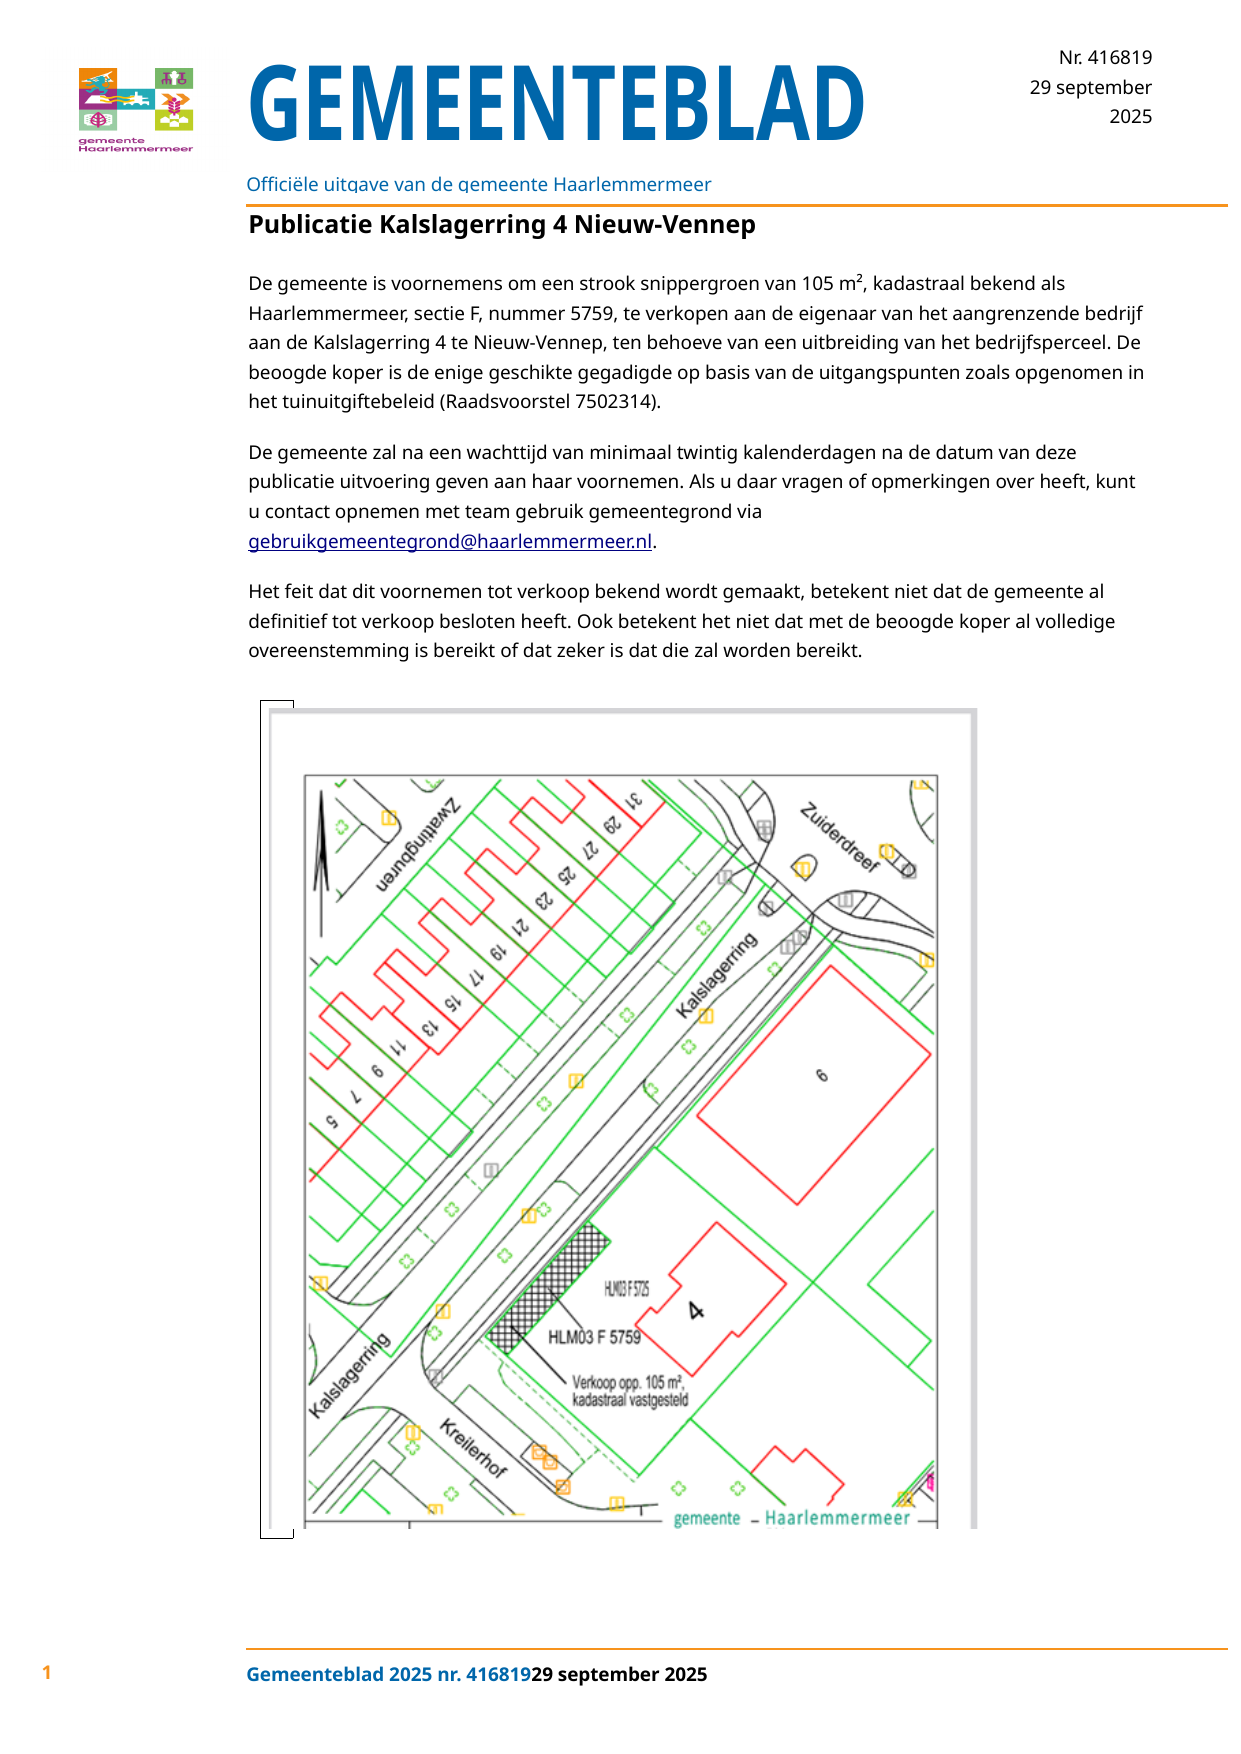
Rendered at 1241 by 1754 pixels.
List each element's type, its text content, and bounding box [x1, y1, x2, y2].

text Het feit dat dit voornemen tot verkoop bekend wordt gemaakt, betekent niet dat de gemeente al definitief tot verkoop besloten heeft. Ook betekent het niet dat met de beoogde koper al volledige overeenstemming is bereikt of dat zeker is dat die zal worden bereikt. [248, 578, 1152, 663]
text De gemeente zal na een wachttijd van minimaal twintig kalenderdagen na de datum van deze publicatie uitvoering geven aan haar voornemen. Als u daar vragen of opmerkingen over heeft, kunt u contact opnemen met team gebruik gemeentegrond via gebruikgemeentegrond@haarlemmermeer.nl. [248, 439, 1152, 553]
text Publicatie Kalslagerring 4 Nieuw-Vennep [248, 207, 1152, 241]
picture [268, 708, 978, 1529]
picture [41, 47, 231, 172]
text De gemeente is voornemens om een strook snippergroen van 105 m², kadastraal bekend als Haarlemmermeer, sectie F, nummer 5759, te verkopen aan de eigenaar van het aangrenzende bedrijf aan de Kalslagerring 4 te Nieuw-Vennep, ten behoeve van een uitbreiding van het bedrijfsperceel. De beoogde koper is de enige geschikte gegadigde op basis van de uitgangspunten zoals opgenomen in het tuinuitgiftebeleid (Raadsvoorstel 7502314). [248, 270, 1152, 414]
